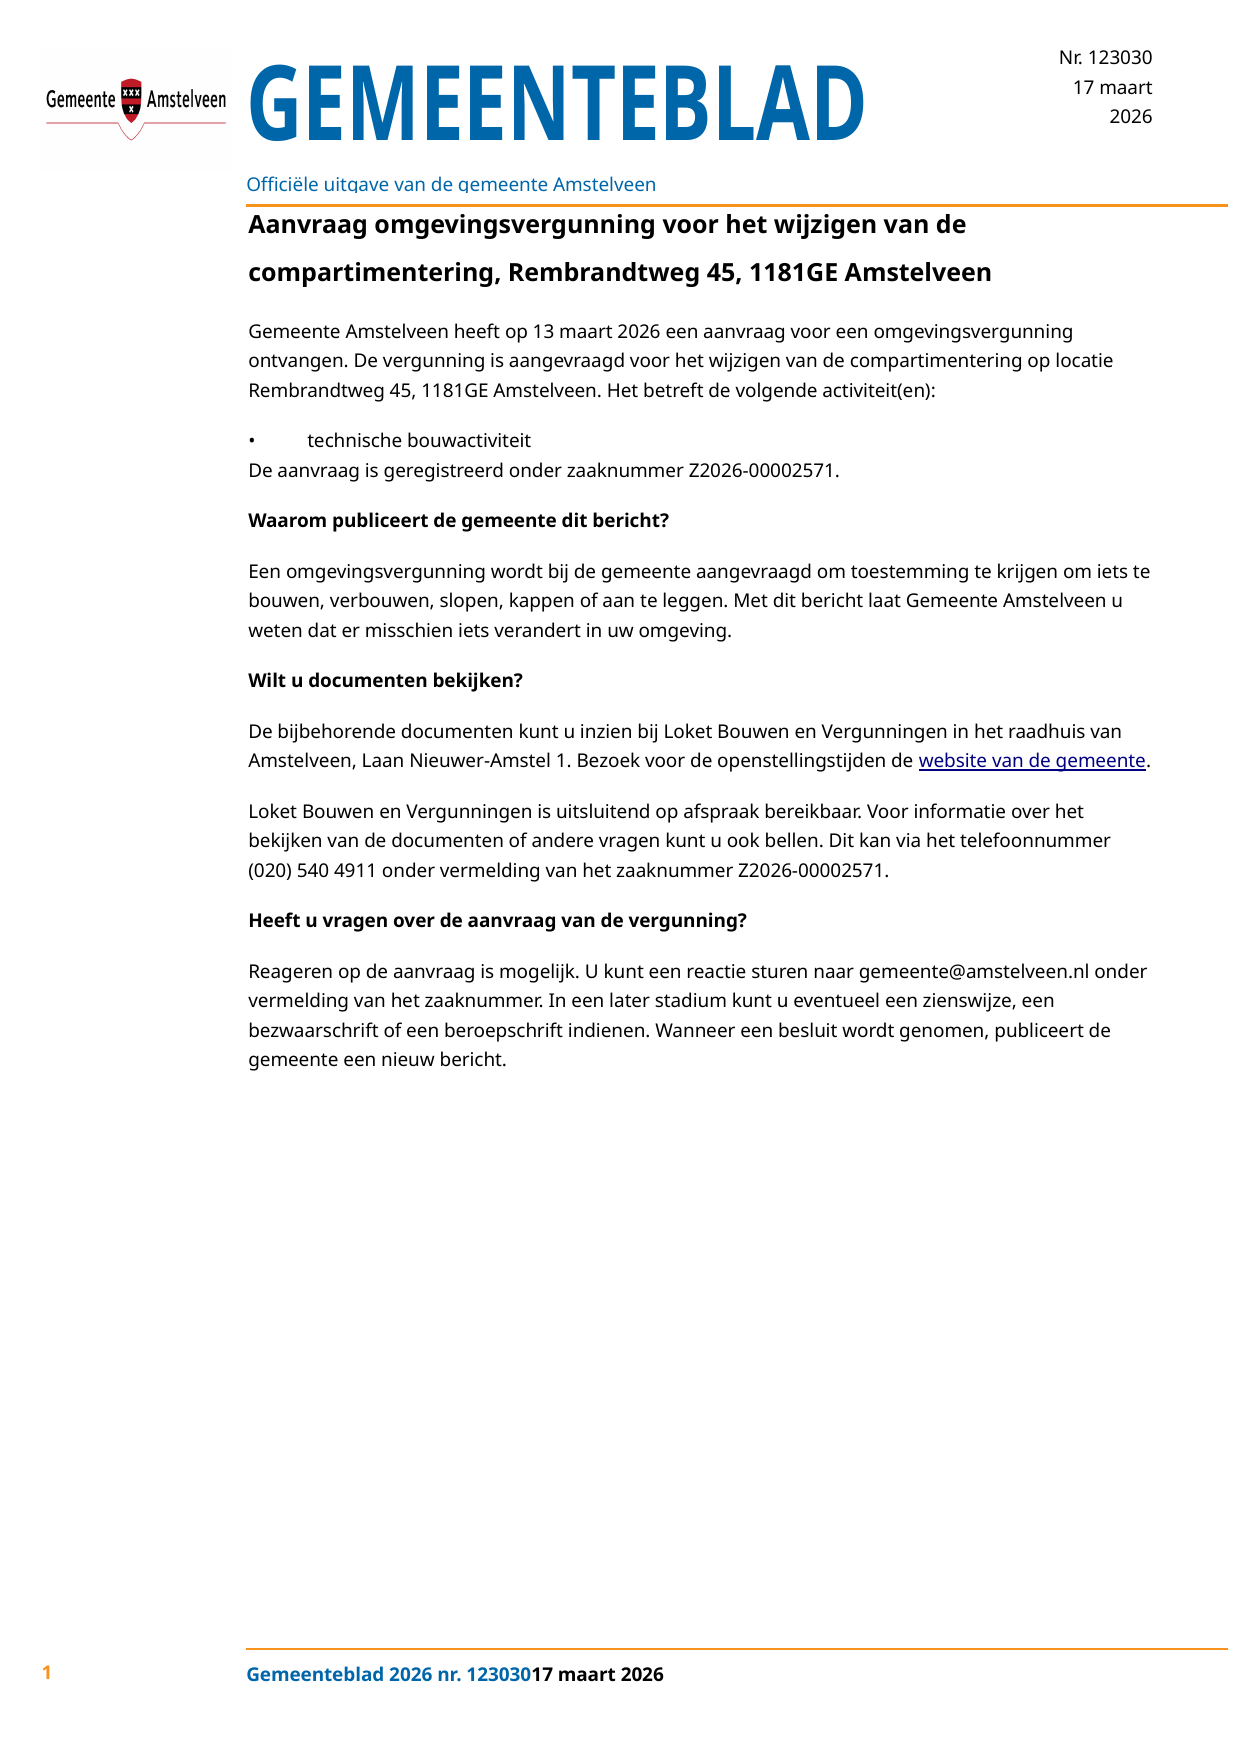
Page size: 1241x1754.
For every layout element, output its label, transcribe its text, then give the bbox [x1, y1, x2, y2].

text Een omgevingsvergunning wordt bij de gemeente aangevraagd om toestemming te krijgen om iets te bouwen, verbouwen, slopen, kappen of aan te leggen. Met dit bericht laat Gemeente Amstelveen u weten dat er misschien iets verandert in uw omgeving. [248, 558, 1152, 643]
text De aanvraag is geregistreerd onder zaaknummer Z2026-00002571. [248, 457, 1152, 483]
list technische bouwactiviteit [248, 427, 1152, 453]
text Wilt u documenten bekijken? [248, 667, 1152, 693]
picture [41, 47, 231, 172]
text De bijbehorende documenten kunt u inzien bij Loket Bouwen en Vergunningen in het raadhuis van Amstelveen, Laan Nieuwer-Amstel 1. Bezoek voor de openstellingstijden de website van de gemeente. [248, 718, 1152, 773]
text Waarom publiceert de gemeente dit bericht? [248, 507, 1152, 533]
text Gemeente Amstelveen heeft op 13 maart 2026 een aanvraag voor een omgevingsvergunning ontvangen. De vergunning is aangevraagd voor het wijzigen van de compartimentering op locatie Rembrandtweg 45, 1181GE Amstelveen. Het betreft de volgende activiteit(en): [248, 318, 1152, 403]
text Loket Bouwen en Vergunningen is uitsluitend op afspraak bereikbaar. Voor informatie over het bekijken van de documenten of andere vragen kunt u ook bellen. Dit kan via het telefoonnummer (020) 540 4911 onder vermelding van het zaaknummer Z2026-00002571. [248, 798, 1152, 883]
text Reageren op de aanvraag is mogelijk. U kunt een reactie sturen naar gemeente@amstelveen.nl onder vermelding van het zaaknummer. In een later stadium kunt u eventueel een zienswijze, een bezwaarschrift of een beroepschrift indienen. Wanneer een besluit wordt genomen, publiceert de gemeente een nieuw bericht. [248, 958, 1152, 1072]
text Heeft u vragen over de aanvraag van de vergunning? [248, 907, 1152, 933]
text Aanvraag omgevingsvergunning voor het wijzigen van de compartimentering, Rembrandtweg 45, 1181GE Amstelveen [248, 207, 1152, 288]
